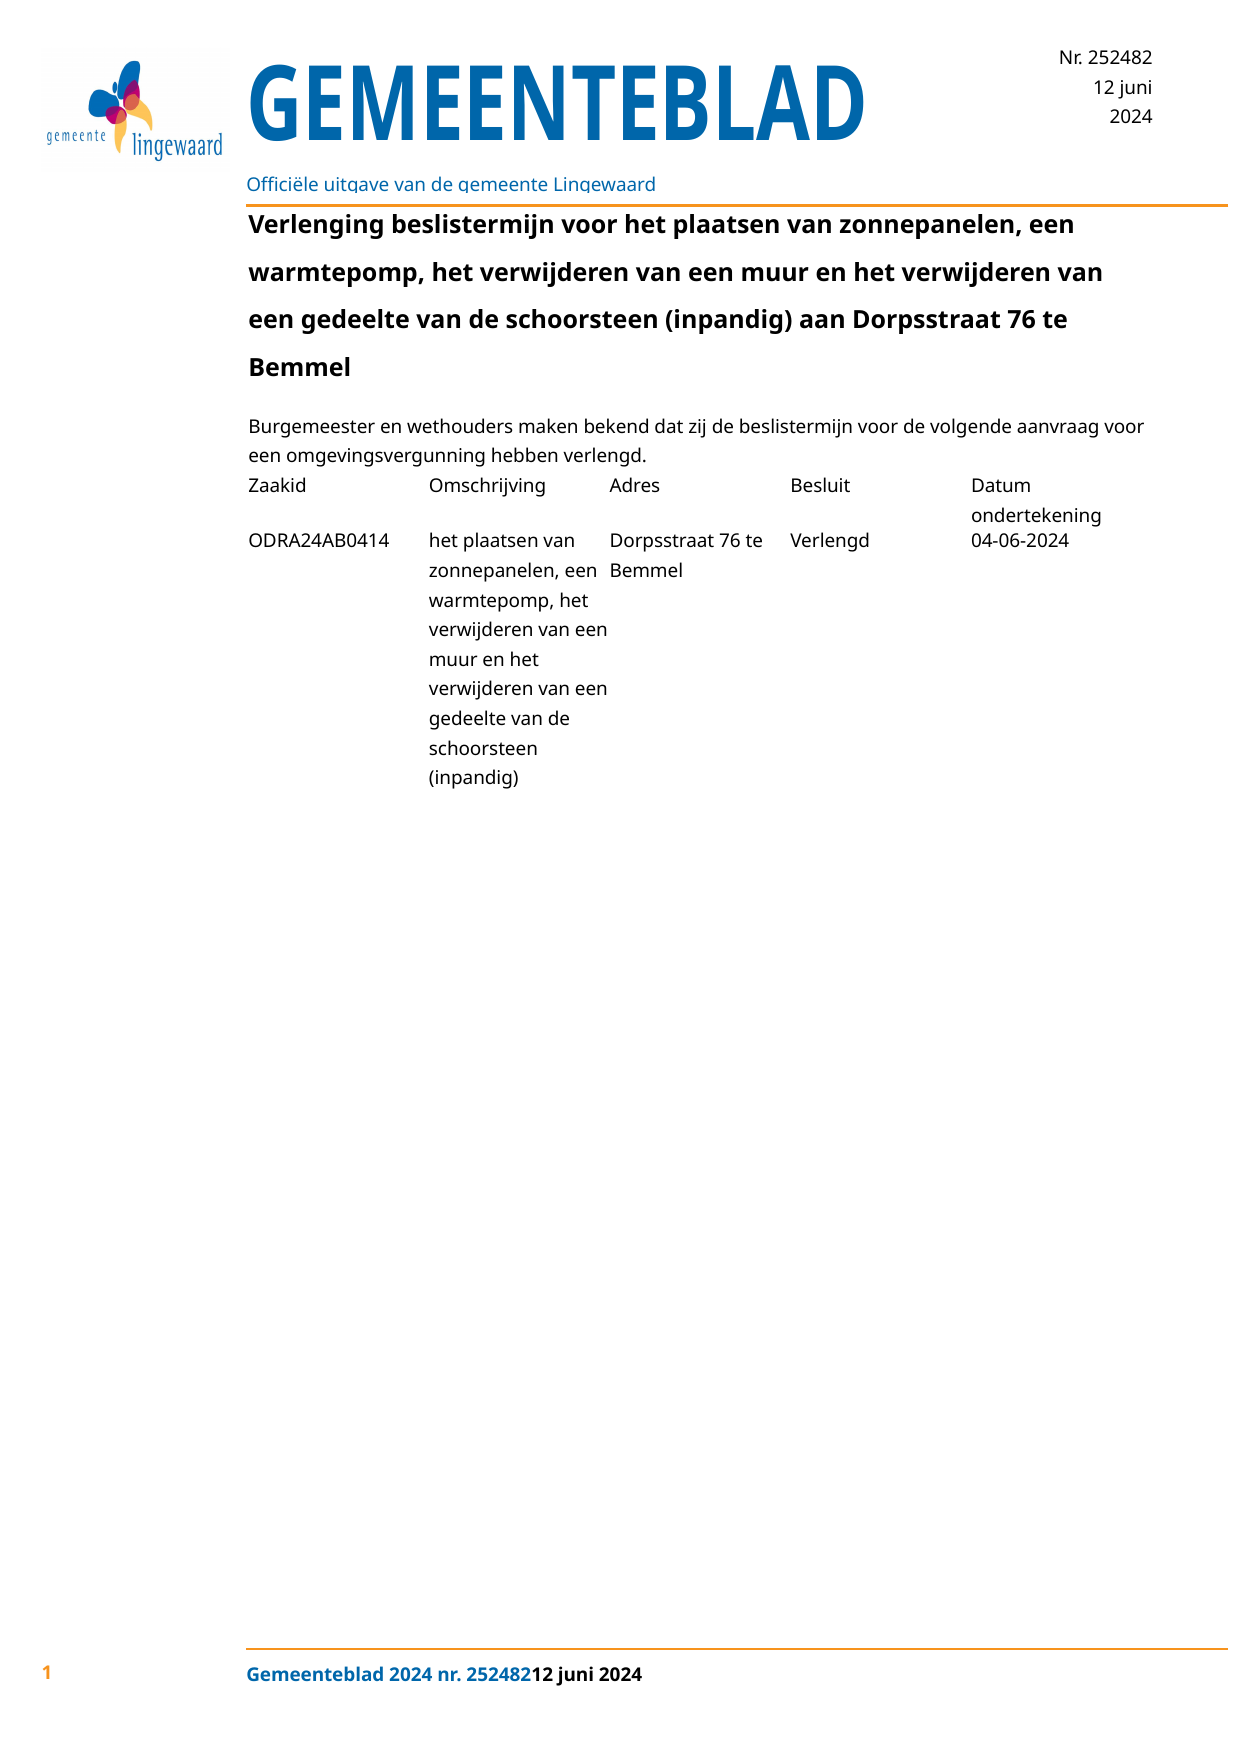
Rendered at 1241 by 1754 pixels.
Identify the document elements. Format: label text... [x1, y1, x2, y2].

text Verlenging beslistermijn voor het plaatsen van zonnepanelen, een warmtepomp, het verwijderen van een muur en het verwijderen van een gedeelte van de schoorsteen (inpandig) aan Dorpsstraat 76 te Bemmel [248, 207, 1152, 384]
table_header Omschrijving [429, 473, 609, 528]
table_cell het plaatsen van zonnepanelen, een warmtepomp, het verwijderen van een muur en het verwijderen van een gedeelte van de schoorsteen (inpandig) [429, 528, 609, 790]
table_cell ODRA24AB0414 [248, 528, 429, 790]
table_header Zaakid [248, 473, 429, 528]
picture [41, 47, 231, 172]
table_header Besluit [790, 473, 971, 528]
table_header Datum ondertekening [971, 473, 1152, 528]
table_cell Dorpsstraat 76 te Bemmel [609, 528, 790, 790]
table_cell Verlengd [790, 528, 971, 790]
table_cell 04-06-2024 [971, 528, 1152, 790]
table_header Adres [609, 473, 790, 528]
text Burgemeester en wethouders maken bekend dat zij de beslistermijn voor de volgende aanvraag voor een omgevingsvergunning hebben verlengd. [248, 413, 1152, 468]
